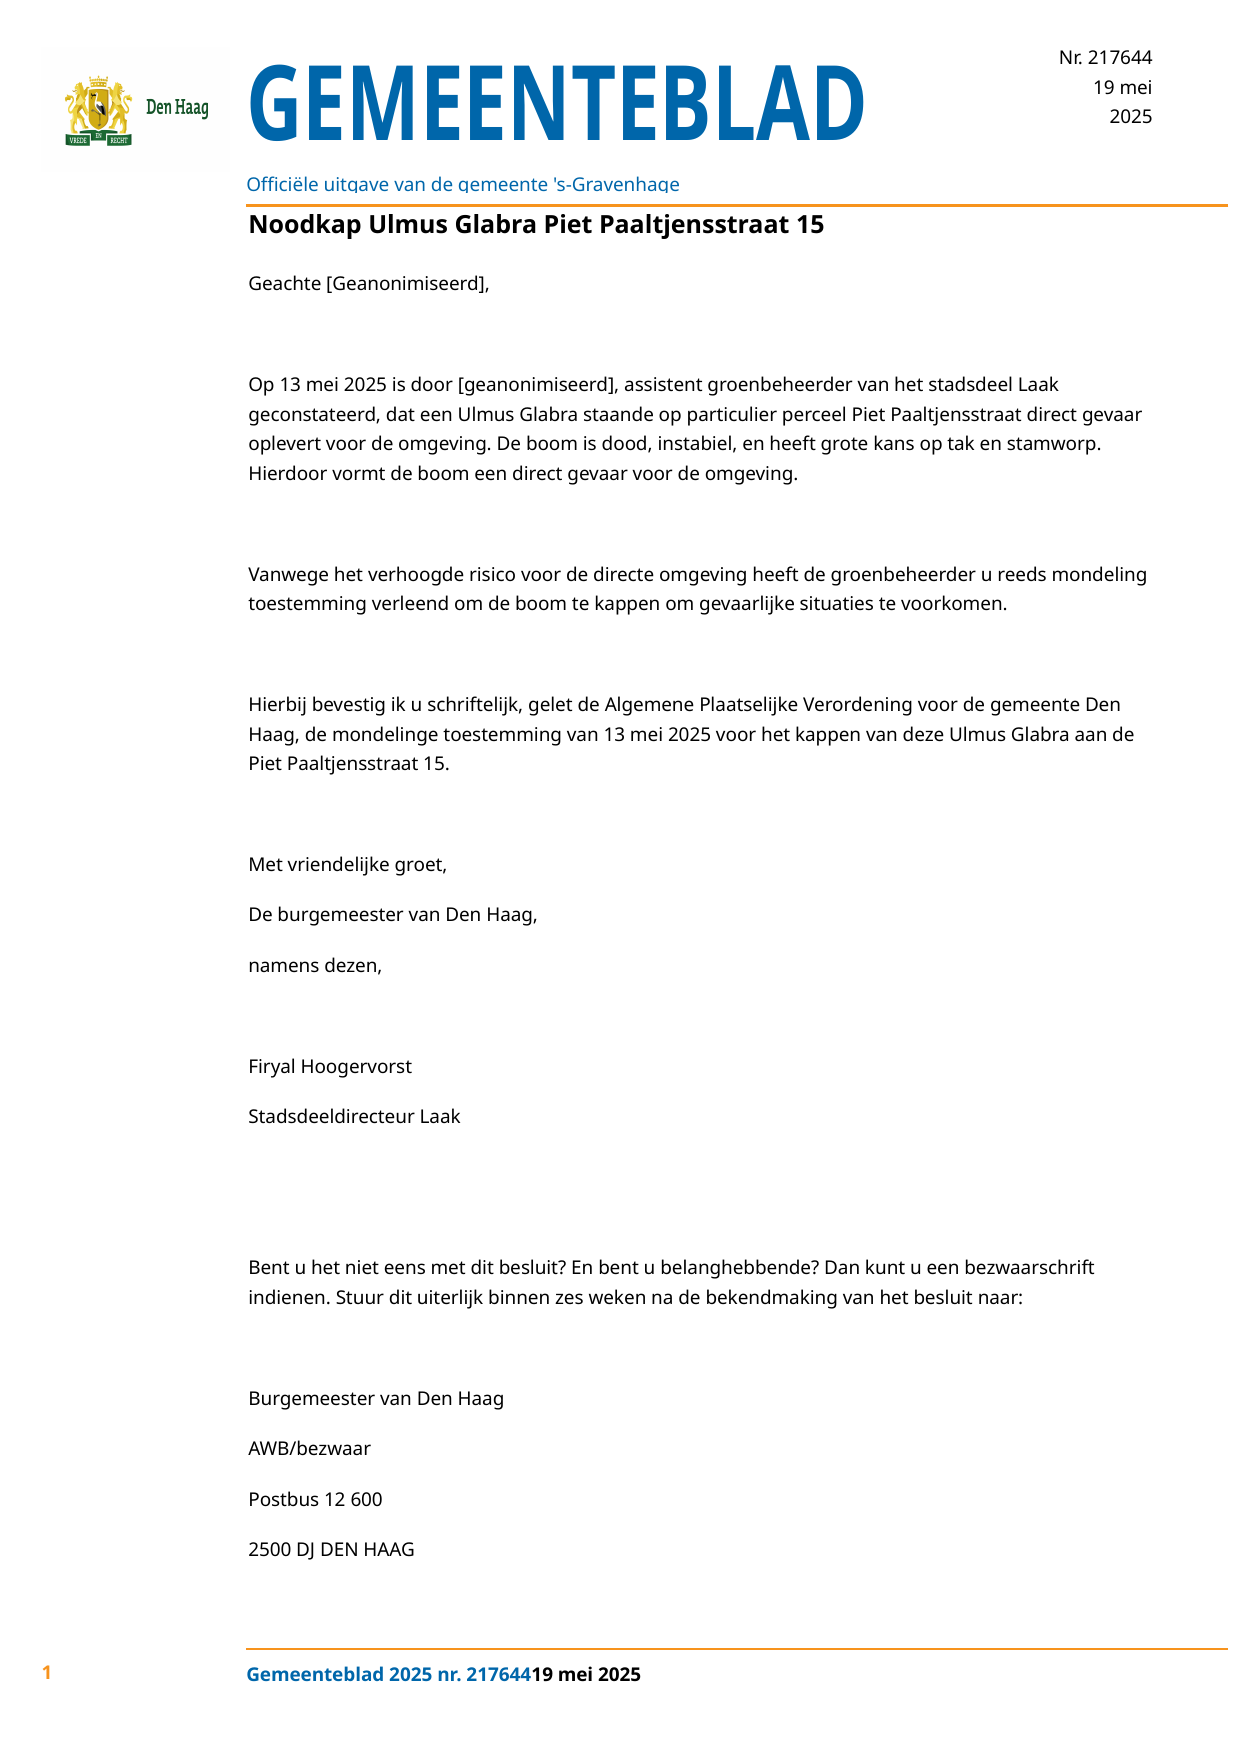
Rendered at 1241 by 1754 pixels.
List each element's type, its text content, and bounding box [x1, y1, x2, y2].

text AWB/bezwaar [248, 1435, 1152, 1461]
text De burgemeester van Den Haag, [248, 902, 1152, 927]
text Stadsdeeldirecteur Laak [248, 1103, 1152, 1129]
text Met vriendelijke groet, [248, 851, 1152, 877]
text Op 13 mei 2025 is door [geanonimiseerd], assistent groenbeheerder van het stadsdeel Laak geconstateerd, dat een Ulmus Glabra staande op particulier perceel Piet Paaltjensstraat direct gevaar oplevert voor de omgeving. De boom is dood, instabiel, en heeft grote kans op tak en stamworp. Hierdoor vormt de boom een direct gevaar voor de omgeving. [248, 371, 1152, 486]
text 2500 DJ DEN HAAG [248, 1536, 1152, 1562]
text Hierbij bevestig ik u schriftelijk, gelet de Algemene Plaatselijke Verordening voor de gemeente Den Haag, de mondelinge toestemming van 13 mei 2025 voor het kappen van deze Ulmus Glabra aan de Piet Paaltjensstraat 15. [248, 691, 1152, 776]
text Burgemeester van Den Haag [248, 1385, 1152, 1411]
text Firyal Hoogervorst [248, 1053, 1152, 1078]
text Postbus 12 600 [248, 1486, 1152, 1511]
text Noodkap Ulmus Glabra Piet Paaltjensstraat 15 [248, 207, 1152, 241]
text Geachte [Geanonimiseerd], [248, 270, 1152, 296]
text Vanwege het verhoogde risico voor de directe omgeving heeft de groenbeheerder u reeds mondeling toestemming verleend om de boom te kappen om gevaarlijke situaties te voorkomen. [248, 561, 1152, 616]
text Bent u het niet eens met dit besluit? En bent u belanghebbende? Dan kunt u een bezwaarschrift indienen. Stuur dit uiterlijk binnen zes weken na de bekendmaking van het besluit naar: [248, 1254, 1152, 1310]
text namens dezen, [248, 952, 1152, 978]
picture [41, 47, 231, 172]
